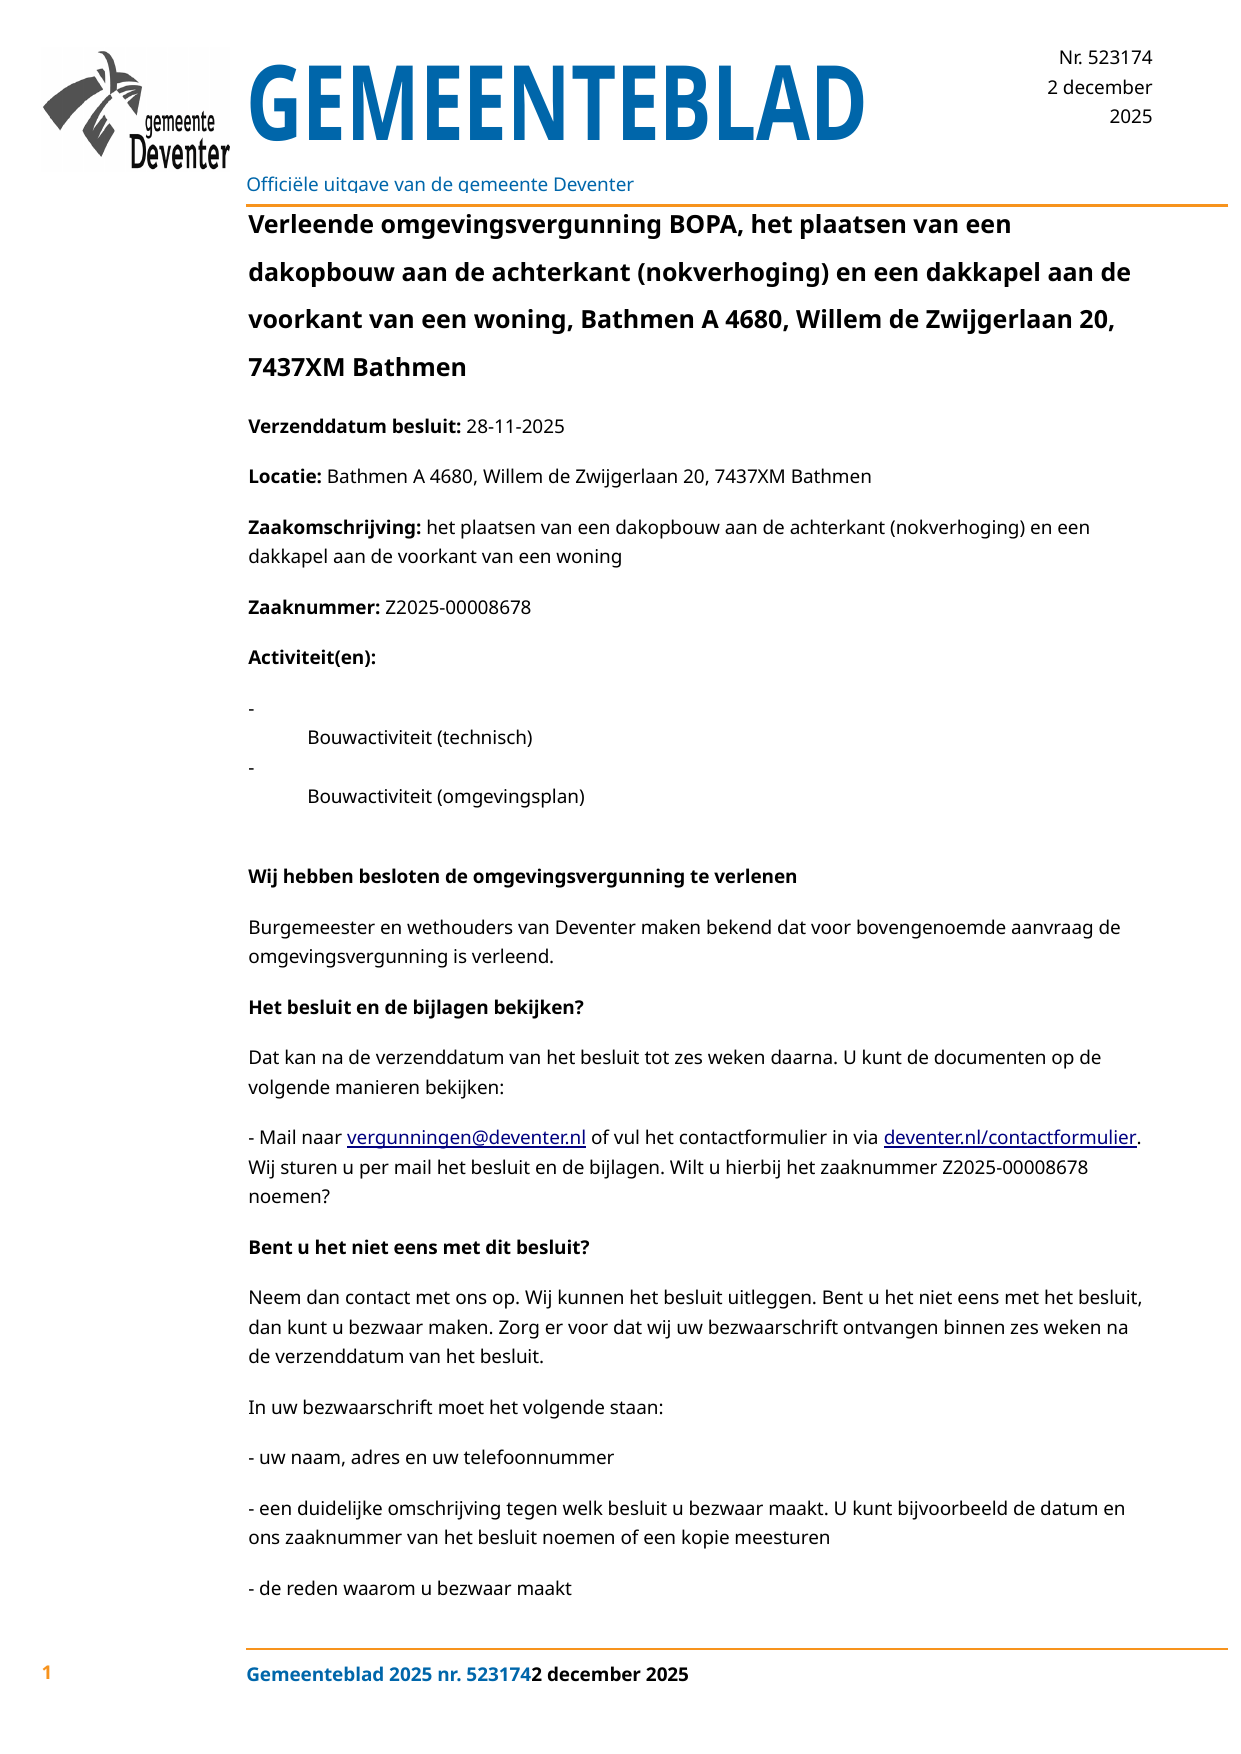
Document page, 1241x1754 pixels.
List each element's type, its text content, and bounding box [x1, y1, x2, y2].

text Burgemeester en wethouders van Deventer maken bekend dat voor bovengenoemde aanvraag de omgevingsvergunning is verleend. [248, 914, 1152, 969]
text Het besluit en de bijlagen bekijken? [248, 994, 1152, 1020]
text - uw naam, adres en uw telefoonnummer [248, 1444, 1152, 1470]
text Dat kan na de verzenddatum van het besluit tot zes weken daarna. U kunt de documenten op de volgende manieren bekijken: [248, 1044, 1152, 1100]
text Zaaknummer: Z2025-00008678 [248, 594, 1152, 620]
text Bent u het niet eens met dit besluit? [248, 1234, 1152, 1260]
text In uw bezwaarschrift moet het volgende staan: [248, 1394, 1152, 1420]
text Verzenddatum besluit: 28-11-2025 [248, 413, 1152, 439]
picture [41, 47, 231, 172]
list Bouwactiviteit (technisch) [248, 724, 1152, 750]
list Bouwactiviteit (omgevingsplan) [248, 783, 1152, 809]
text Locatie: Bathmen A 4680, Willem de Zwijgerlaan 20, 7437XM Bathmen [248, 463, 1152, 489]
text - een duidelijke omschrijving tegen welk besluit u bezwaar maakt. U kunt bijvoorbeeld de datum en ons zaaknummer van het besluit noemen of een kopie meesturen [248, 1495, 1152, 1550]
text Neem dan contact met ons op. Wij kunnen het besluit uitleggen. Bent u het niet eens met het besluit, dan kunt u bezwaar maken. Zorg er voor dat wij uw bezwaarschrift ontvangen binnen zes weken na de verzenddatum van het besluit. [248, 1284, 1152, 1369]
text Wij hebben besloten de omgevingsvergunning te verlenen [248, 863, 1152, 889]
text Activiteit(en): [248, 644, 1152, 670]
text Verleende omgevingsvergunning BOPA, het plaatsen van een dakopbouw aan de achterkant (nokverhoging) en een dakkapel aan de voorkant van een woning, Bathmen A 4680, Willem de Zwijgerlaan 20, 7437XM Bathmen [248, 207, 1152, 384]
text - Mail naar vergunningen@deventer.nl of vul het contactformulier in via deventer.nl/contactformulier. Wij sturen u per mail het besluit en de bijlagen. Wilt u hierbij het zaaknummer Z2025-00008678 noemen? [248, 1124, 1152, 1209]
text - de reden waarom u bezwaar maakt [248, 1575, 1152, 1601]
text Zaakomschrijving: het plaatsen van een dakopbouw aan de achterkant (nokverhoging) en een dakkapel aan de voorkant van een woning [248, 514, 1152, 569]
